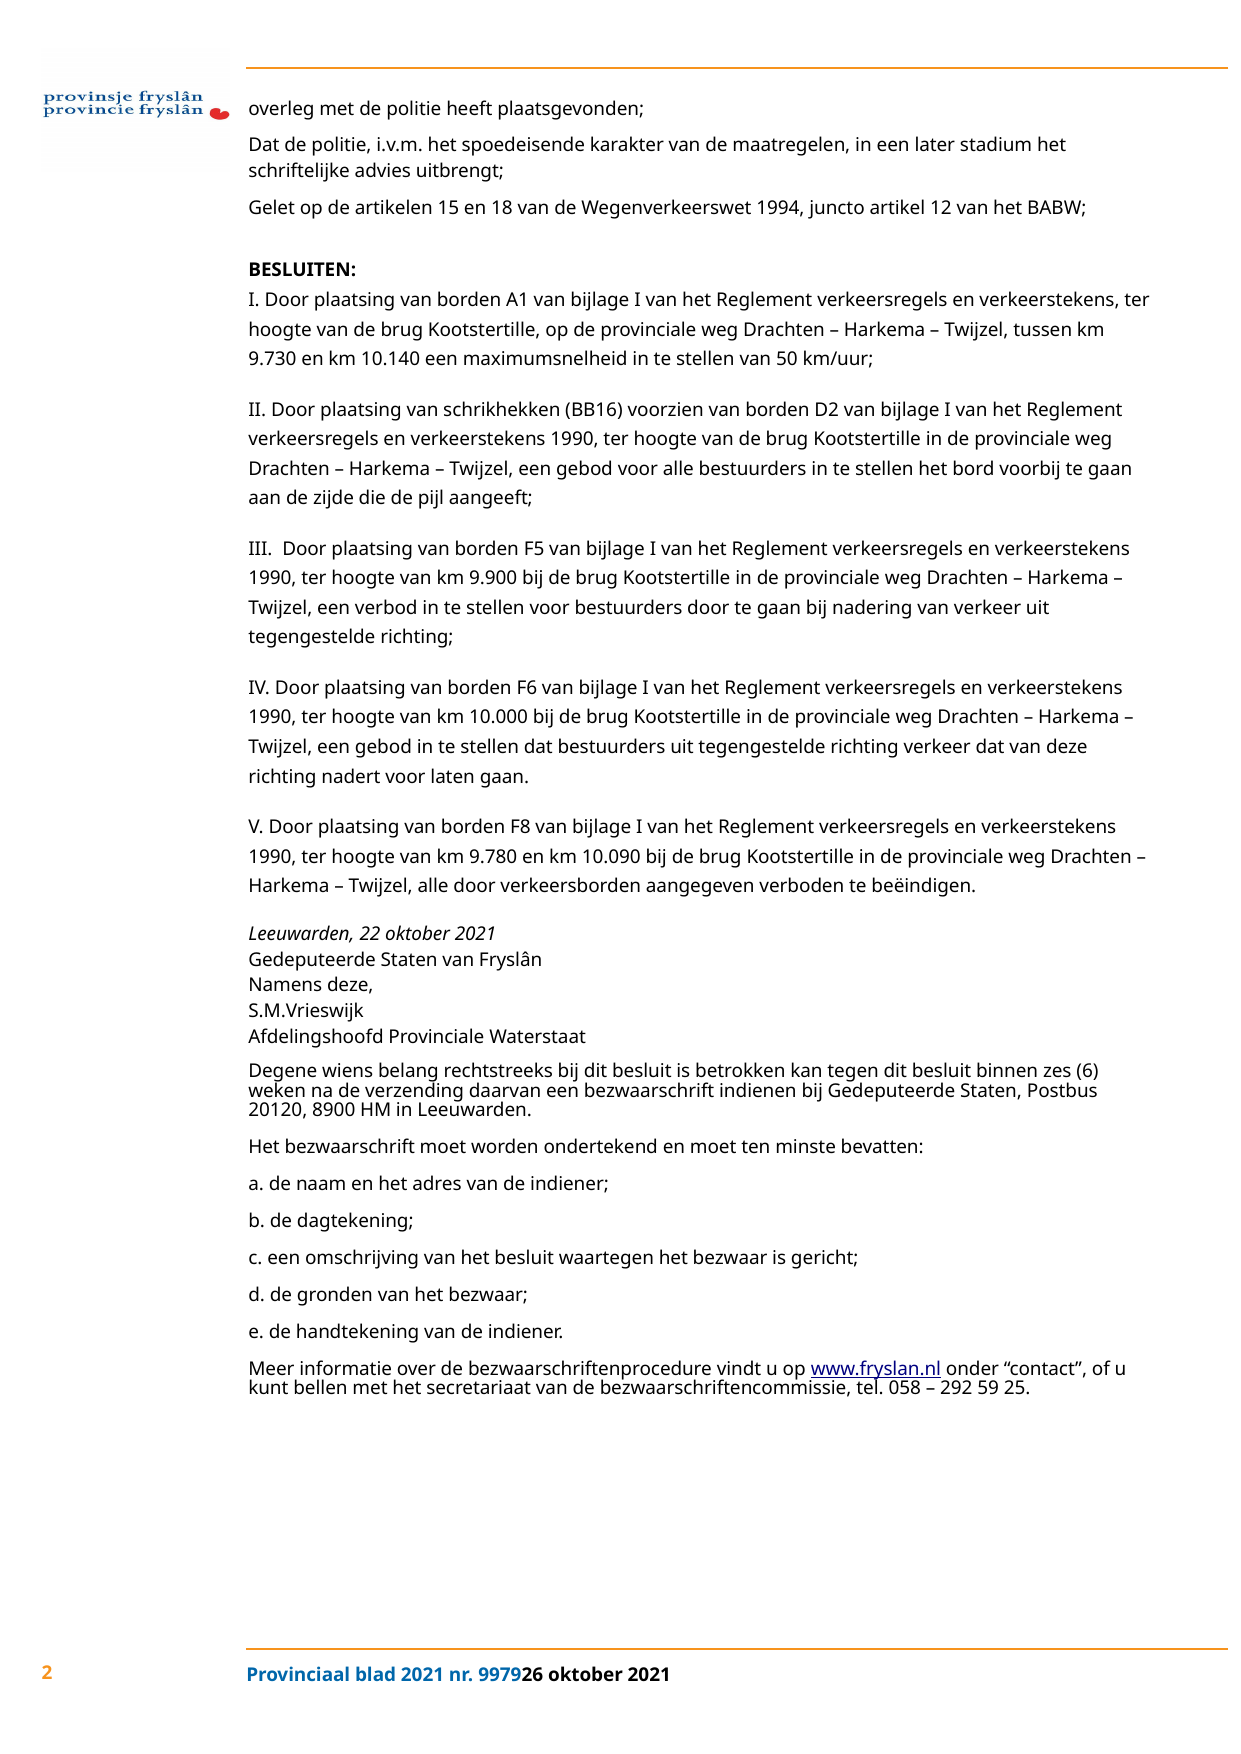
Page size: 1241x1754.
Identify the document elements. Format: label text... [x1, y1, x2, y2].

text III. Door plaatsing van borden F5 van bijlage I van het Reglement verkeersregels en verkeerstekens 1990, ter hoogte van km 9.900 bij de brug Kootstertille in de provinciale weg Drachten – Harkema – Twijzel, een verbod in te stellen voor bestuurders door te gaan bij nadering van verkeer uit tegengestelde richting; [248, 535, 1152, 649]
text Leeuwarden, 22 oktober 2021 [248, 920, 1152, 946]
text e. de handtekening van de indiener. [248, 1323, 1152, 1342]
text BESLUITEN: [248, 257, 1152, 282]
picture [41, 47, 231, 172]
text c. een omschrijving van het besluit waartegen het bezwaar is gericht; [248, 1249, 1152, 1268]
text Gelet op de artikelen 15 en 18 van de Wegenverkeerswet 1994, juncto artikel 12 van het BABW; [248, 194, 1152, 219]
text Meer informatie over de bezwaarschriftenprocedure vindt u op www.fryslan.nl onder “contact”, of u kunt bellen met het secretariaat van de bezwaarschriftencommissie, tel. 058 – 292 59 25. [248, 1360, 1152, 1398]
text a. de naam en het adres van de indiener; [248, 1175, 1152, 1194]
text S.M.Vrieswijk [248, 997, 1152, 1023]
text I. Door plaatsing van borden A1 van bijlage I van het Reglement verkeersregels en verkeerstekens, ter hoogte van de brug Kootstertille, op de provinciale weg Drachten – Harkema – Twijzel, tussen km 9.730 en km 10.140 een maximumsnelheid in te stellen van 50 km/uur; [248, 286, 1152, 371]
text overleg met de politie heeft plaatsgevonden; [248, 95, 1152, 121]
text b. de dagtekening; [248, 1212, 1152, 1231]
text Het bezwaarschrift moet worden ondertekend en moet ten minste bevatten: [248, 1138, 1152, 1157]
text Gedeputeerde Staten van Fryslân [248, 946, 1152, 972]
text Dat de politie, i.v.m. het spoedeisende karakter van de maatregelen, in een later stadium het schriftelijke advies uitbrengt; [248, 131, 1152, 183]
text Afdelingshoofd Provinciale Waterstaat [248, 1023, 1152, 1049]
text II. Door plaatsing van schrikhekken (BB16) voorzien van borden D2 van bijlage I van het Reglement verkeersregels en verkeerstekens 1990, ter hoogte van de brug Kootstertille in de provinciale weg Drachten – Harkema – Twijzel, een gebod voor alle bestuurders in te stellen het bord voorbij te gaan aan de zijde die de pijl aangeeft; [248, 396, 1152, 510]
text Namens deze, [248, 972, 1152, 997]
text Degene wiens belang rechtstreeks bij dit besluit is betrokken kan tegen dit besluit binnen zes (6) weken na de verzending daarvan een bezwaarschrift indienen bij Gedeputeerde Staten, Postbus 20120, 8900 HM in Leeuwarden. [248, 1062, 1152, 1120]
text V. Door plaatsing van borden F8 van bijlage I van het Reglement verkeersregels en verkeerstekens 1990, ter hoogte van km 9.780 en km 10.090 bij de brug Kootstertille in de provinciale weg Drachten – Harkema – Twijzel, alle door verkeersborden aangegeven verboden te beëindigen. [248, 813, 1152, 898]
text d. de gronden van het bezwaar; [248, 1286, 1152, 1305]
text IV. Door plaatsing van borden F6 van bijlage I van het Reglement verkeersregels en verkeerstekens 1990, ter hoogte van km 10.000 bij de brug Kootstertille in de provinciale weg Drachten – Harkema – Twijzel, een gebod in te stellen dat bestuurders uit tegengestelde richting verkeer dat van deze richting nadert voor laten gaan. [248, 674, 1152, 788]
